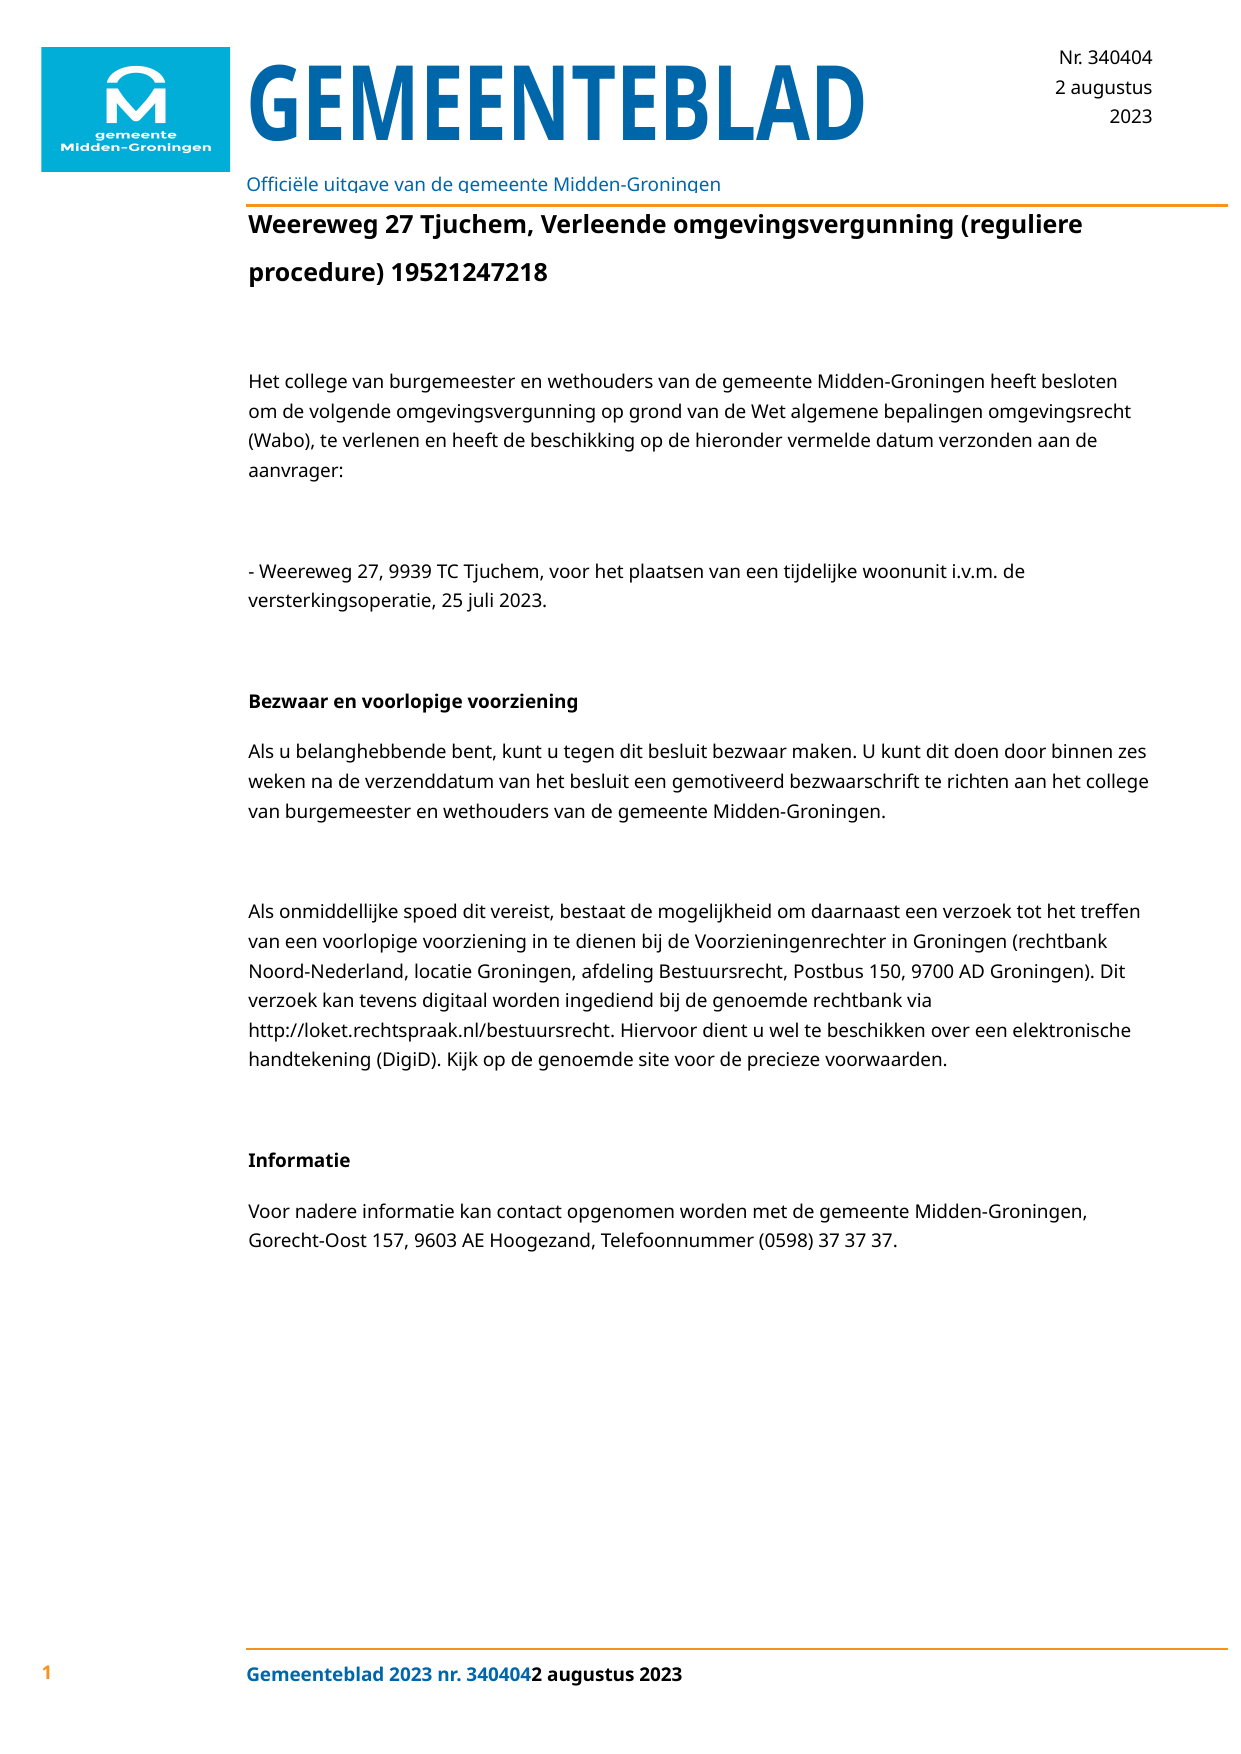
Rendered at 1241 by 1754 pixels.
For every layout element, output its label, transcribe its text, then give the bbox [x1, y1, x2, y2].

text Voor nadere informatie kan contact opgenomen worden met de gemeente Midden-Groningen, Gorecht-Oost 157, 9603 AE Hoogezand, Telefoonnummer (0598) 37 37 37. [248, 1198, 1152, 1253]
text - Weereweg 27, 9939 TC Tjuchem, voor het plaatsen van een tijdelijke woonunit i.v.m. de versterkingsoperatie, 25 juli 2023. [248, 558, 1152, 613]
text Informatie [248, 1147, 1152, 1173]
picture [107, 89, 165, 122]
picture [108, 66, 164, 82]
picture [184, 146, 190, 153]
text Als onmiddellijke spoed dit vereist, bestaat de mogelijkheid om daarnaast een verzoek tot het treffen van een voorlopige voorziening in te dienen bij de Voorzieningenrechter in Groningen (rechtbank Noord-Nederland, locatie Groningen, afdeling Bestuursrecht, Postbus 150, 9700 AD Groningen). Dit verzoek kan tevens digitaal worden ingediend bij de genoemde rechtbank via http://loket.rechtspraak.nl/bestuursrecht. Hiervoor dient u wel te beschikken over een elektronische handtekening (DigiD). Kijk op de genoemde site voor de precieze voorwaarden. [248, 899, 1152, 1072]
text Als u belanghebbende bent, kunt u tegen dit besluit bezwaar maken. U kunt dit doen door binnen zes weken na de verzenddatum van het besluit een gemotiveerd bezwaarschrift te richten aan het college van burgemeester en wethouders van de gemeente Midden-Groningen. [248, 739, 1152, 824]
text Het college van burgemeester en wethouders van de gemeente Midden-Groningen heeft besloten om de volgende omgevingsvergunning op grond van de Wet algemene bepalingen omgevingsrecht (Wabo), te verlenen en heeft de beschikking op de hieronder vermelde datum verzonden aan de aanvrager: [248, 368, 1152, 483]
text Weereweg 27 Tjuchem, Verleende omgevingsvergunning (reguliere procedure) 19521247218 [248, 207, 1152, 288]
text Bezwaar en voorlopige voorziening [248, 688, 1152, 714]
